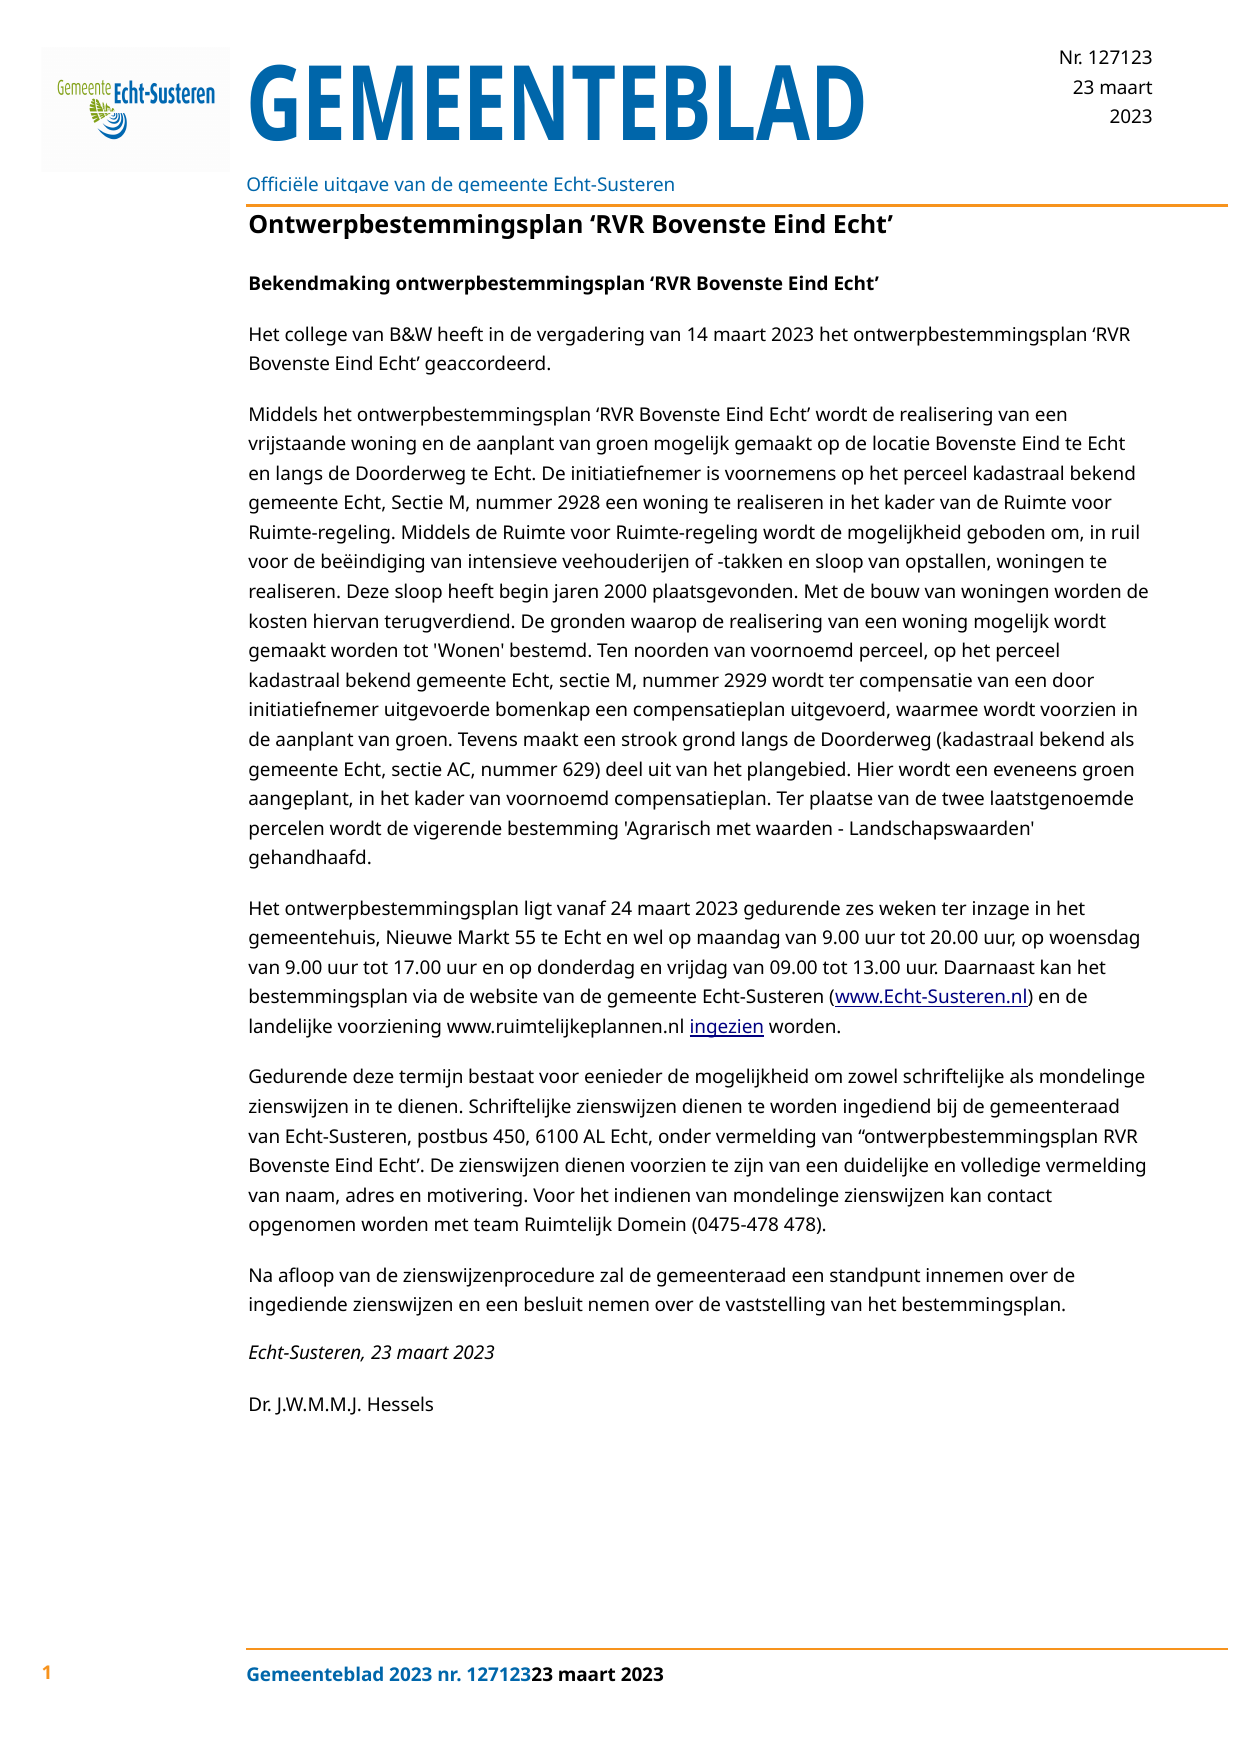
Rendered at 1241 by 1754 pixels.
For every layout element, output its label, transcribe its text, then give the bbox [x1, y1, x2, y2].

text Het ontwerpbestemmingsplan ligt vanaf 24 maart 2023 gedurende zes weken ter inzage in het gemeentehuis, Nieuwe Markt 55 te Echt en wel op maandag van 9.00 uur tot 20.00 uur, op woensdag van 9.00 uur tot 17.00 uur en op donderdag en vrijdag van 09.00 tot 13.00 uur. Daarnaast kan het bestemmingsplan via de website van de gemeente Echt-Susteren (www.Echt-Susteren.nl) en de landelijke voorziening www.ruimtelijkeplannen.nl ingezien worden. [248, 895, 1152, 1039]
text Middels het ontwerpbestemmingsplan ‘RVR Bovenste Eind Echt’ wordt de realisering van een vrijstaande woning en de aanplant van groen mogelijk gemaakt op de locatie Bovenste Eind te Echt en langs de Doorderweg te Echt. De initiatiefnemer is voornemens op het perceel kadastraal bekend gemeente Echt, Sectie M, nummer 2928 een woning te realiseren in het kader van de Ruimte voor Ruimte-regeling. Middels de Ruimte voor Ruimte-regeling wordt de mogelijkheid geboden om, in ruil voor de beëindiging van intensieve veehouderijen of -takken en sloop van opstallen, woningen te realiseren. Deze sloop heeft begin jaren 2000 plaatsgevonden. Met de bouw van woningen worden de kosten hiervan terugverdiend. De gronden waarop de realisering van een woning mogelijk wordt gemaakt worden tot 'Wonen' bestemd. Ten noorden van voornoemd perceel, op het perceel kadastraal bekend gemeente Echt, sectie M, nummer 2929 wordt ter compensatie van een door initiatiefnemer uitgevoerde bomenkap een compensatieplan uitgevoerd, waarmee wordt voorzien in de aanplant van groen. Tevens maakt een strook grond langs de Doorderweg (kadastraal bekend als gemeente Echt, sectie AC, nummer 629) deel uit van het plangebied. Hier wordt een eveneens groen aangeplant, in het kader van voornoemd compensatieplan. Ter plaatse van de twee laatstgenoemde percelen wordt de vigerende bestemming 'Agrarisch met waarden - Landschapswaarden' gehandhaafd. [248, 401, 1152, 870]
text Echt-Susteren, 23 maart 2023 [248, 1339, 1152, 1365]
text Dr. J.W.M.M.J. Hessels [248, 1391, 1152, 1417]
text Gedurende deze termijn bestaat voor eenieder de mogelijkheid om zowel schriftelijke als mondelinge zienswijzen in te dienen. Schriftelijke zienswijzen dienen te worden ingediend bij de gemeenteraad van Echt-Susteren, postbus 450, 6100 AL Echt, onder vermelding van “ontwerpbestemmingsplan RVR Bovenste Eind Echt’. De zienswijzen dienen voorzien te zijn van een duidelijke en volledige vermelding van naam, adres en motivering. Voor het indienen van mondelinge zienswijzen kan contact opgenomen worden met team Ruimtelijk Domein (0475-478 478). [248, 1064, 1152, 1237]
text Ontwerpbestemmingsplan ‘RVR Bovenste Eind Echt’ [248, 207, 1152, 241]
picture [41, 47, 231, 172]
text Na afloop van de zienswijzenprocedure zal de gemeenteraad een standpunt innemen over de ingediende zienswijzen en een besluit nemen over de vaststelling van het bestemmingsplan. [248, 1262, 1152, 1317]
text Het college van B&W heeft in de vergadering van 14 maart 2023 het ontwerpbestemmingsplan ‘RVR Bovenste Eind Echt’ geaccordeerd. [248, 321, 1152, 376]
text Bekendmaking ontwerpbestemmingsplan ‘RVR Bovenste Eind Echt’ [248, 270, 1152, 296]
